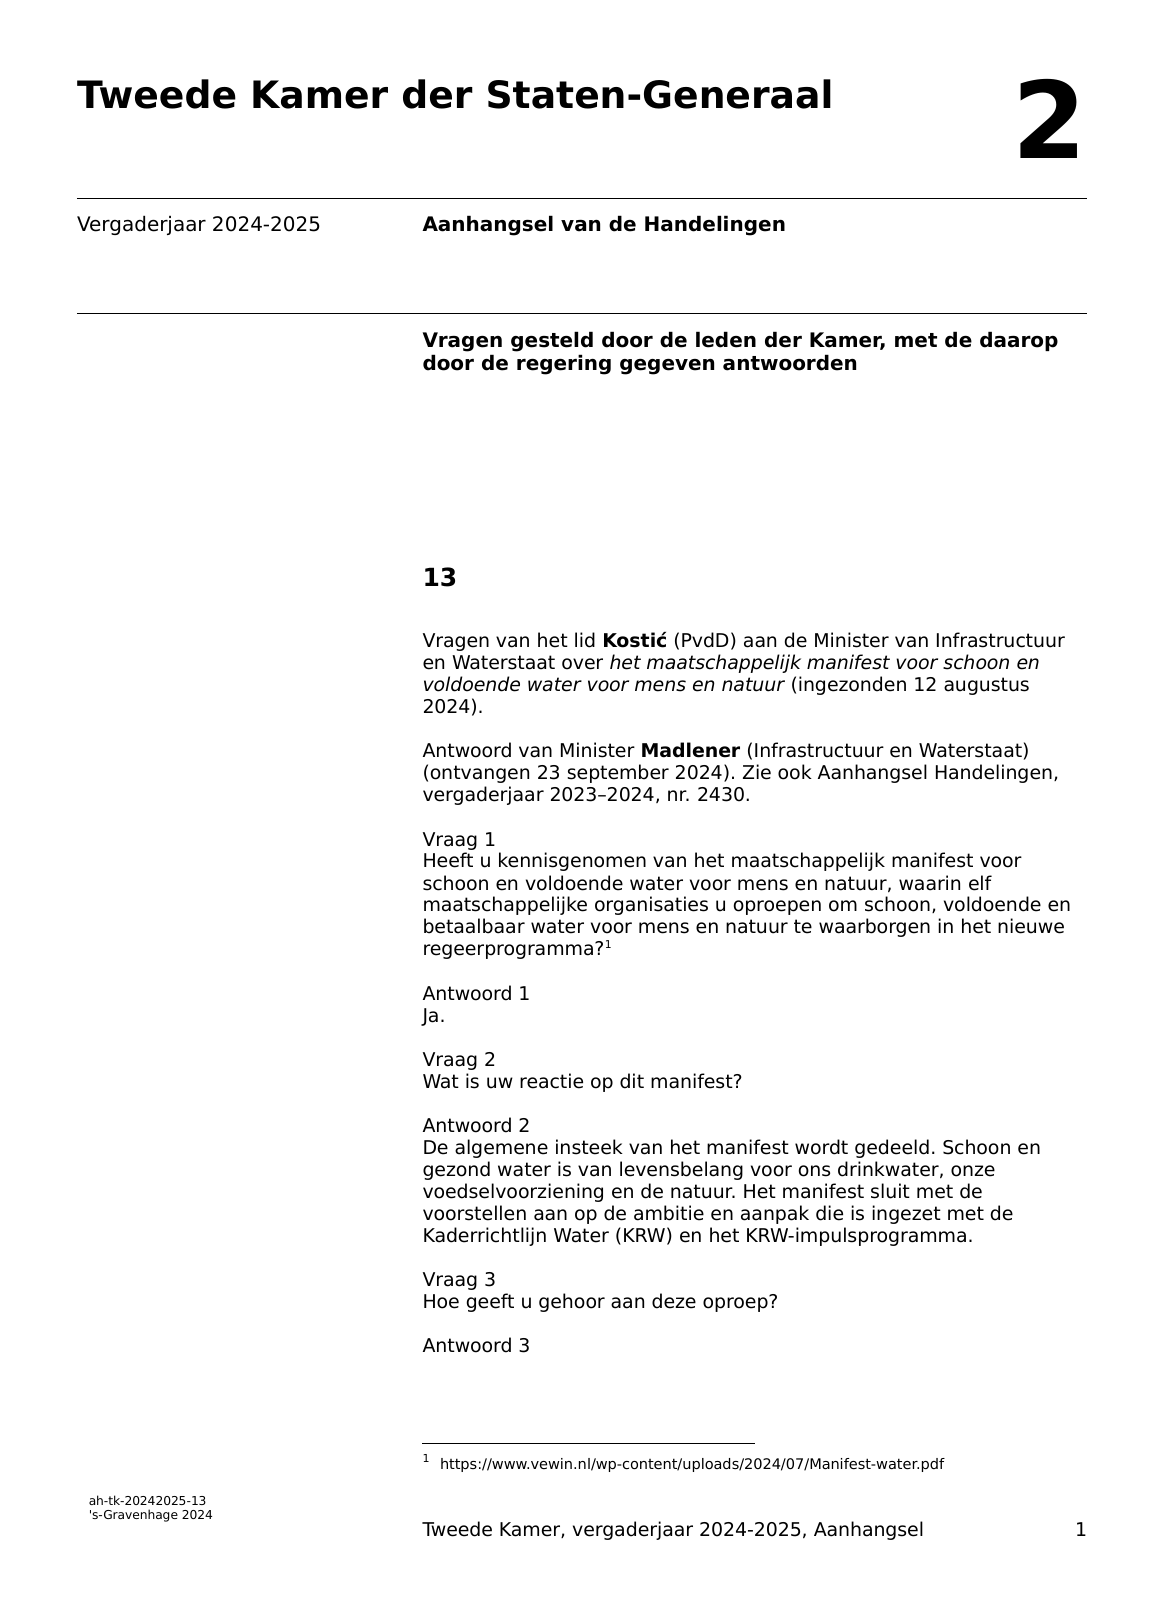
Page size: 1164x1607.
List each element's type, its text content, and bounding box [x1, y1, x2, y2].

text https://www.vewin.nl/wp-content/uploads/2024/07/Manifest-water.pdf [422, 1452, 1087, 1474]
table_cell Vragen gesteld door de leden der Kamer, met de daarop door de regering gegeven antwoorden [422, 314, 1087, 375]
table_cell Aanhangsel van de Handelingen [422, 199, 1087, 313]
text Vraag 2 [422, 1049, 1087, 1071]
text Vraag 1 [422, 828, 1087, 850]
text Heeft u kennisgenomen van het maatschappelijk manifest voor schoon en voldoende water voor mens en natuur, waarin elf maatschappelijke organisaties u oproepen om schoon, voldoende en betaalbaar water voor mens en natuur te waarborgen in het nieuwe regeerprogramma? [422, 850, 1087, 960]
table_cell [77, 314, 422, 375]
table_header Tweede Kamer der Staten-Generaal [77, 59, 886, 198]
text Antwoord 2 [422, 1115, 1087, 1137]
text Vraag 3 [422, 1269, 1087, 1291]
text Antwoord van Minister Madlener (Infrastructuur en Waterstaat) (ontvangen 23 september 2024). Zie ook Aanhangsel Handelingen, vergaderjaar 2023–2024, nr. 2430. [422, 740, 1087, 806]
text 13 [422, 563, 1087, 592]
text Antwoord 1 [422, 982, 1087, 1004]
text Ja. [422, 1004, 1087, 1026]
text Wat is uw reactie op dit manifest? [422, 1071, 1087, 1093]
table_header 2 [886, 59, 1087, 198]
text Vragen van het lid Kostić (PvdD) aan de Minister van Infrastructuur en Waterstaat over het maatschappelijk manifest voor schoon en voldoende water voor mens en natuur (ingezonden 12 augustus 2024). [422, 630, 1087, 718]
text Hoe geeft u gehoor aan deze oproep? [422, 1291, 1087, 1313]
text Antwoord 3 [422, 1335, 1087, 1357]
text De algemene insteek van het manifest wordt gedeeld. Schoon en gezond water is van levensbelang voor ons drinkwater, onze voedselvoorziening en de natuur. Het manifest sluit met de voorstellen aan op de ambitie en aanpak die is ingezet met de Kaderrichtlijn Water (KRW) en het KRW-impulsprogramma. [422, 1137, 1087, 1247]
text ah-tk-20242025-13 [88, 1494, 323, 1508]
text 's-Gravenhage 2024 [88, 1508, 323, 1522]
table_cell Vergaderjaar 2024-2025 [77, 199, 422, 313]
